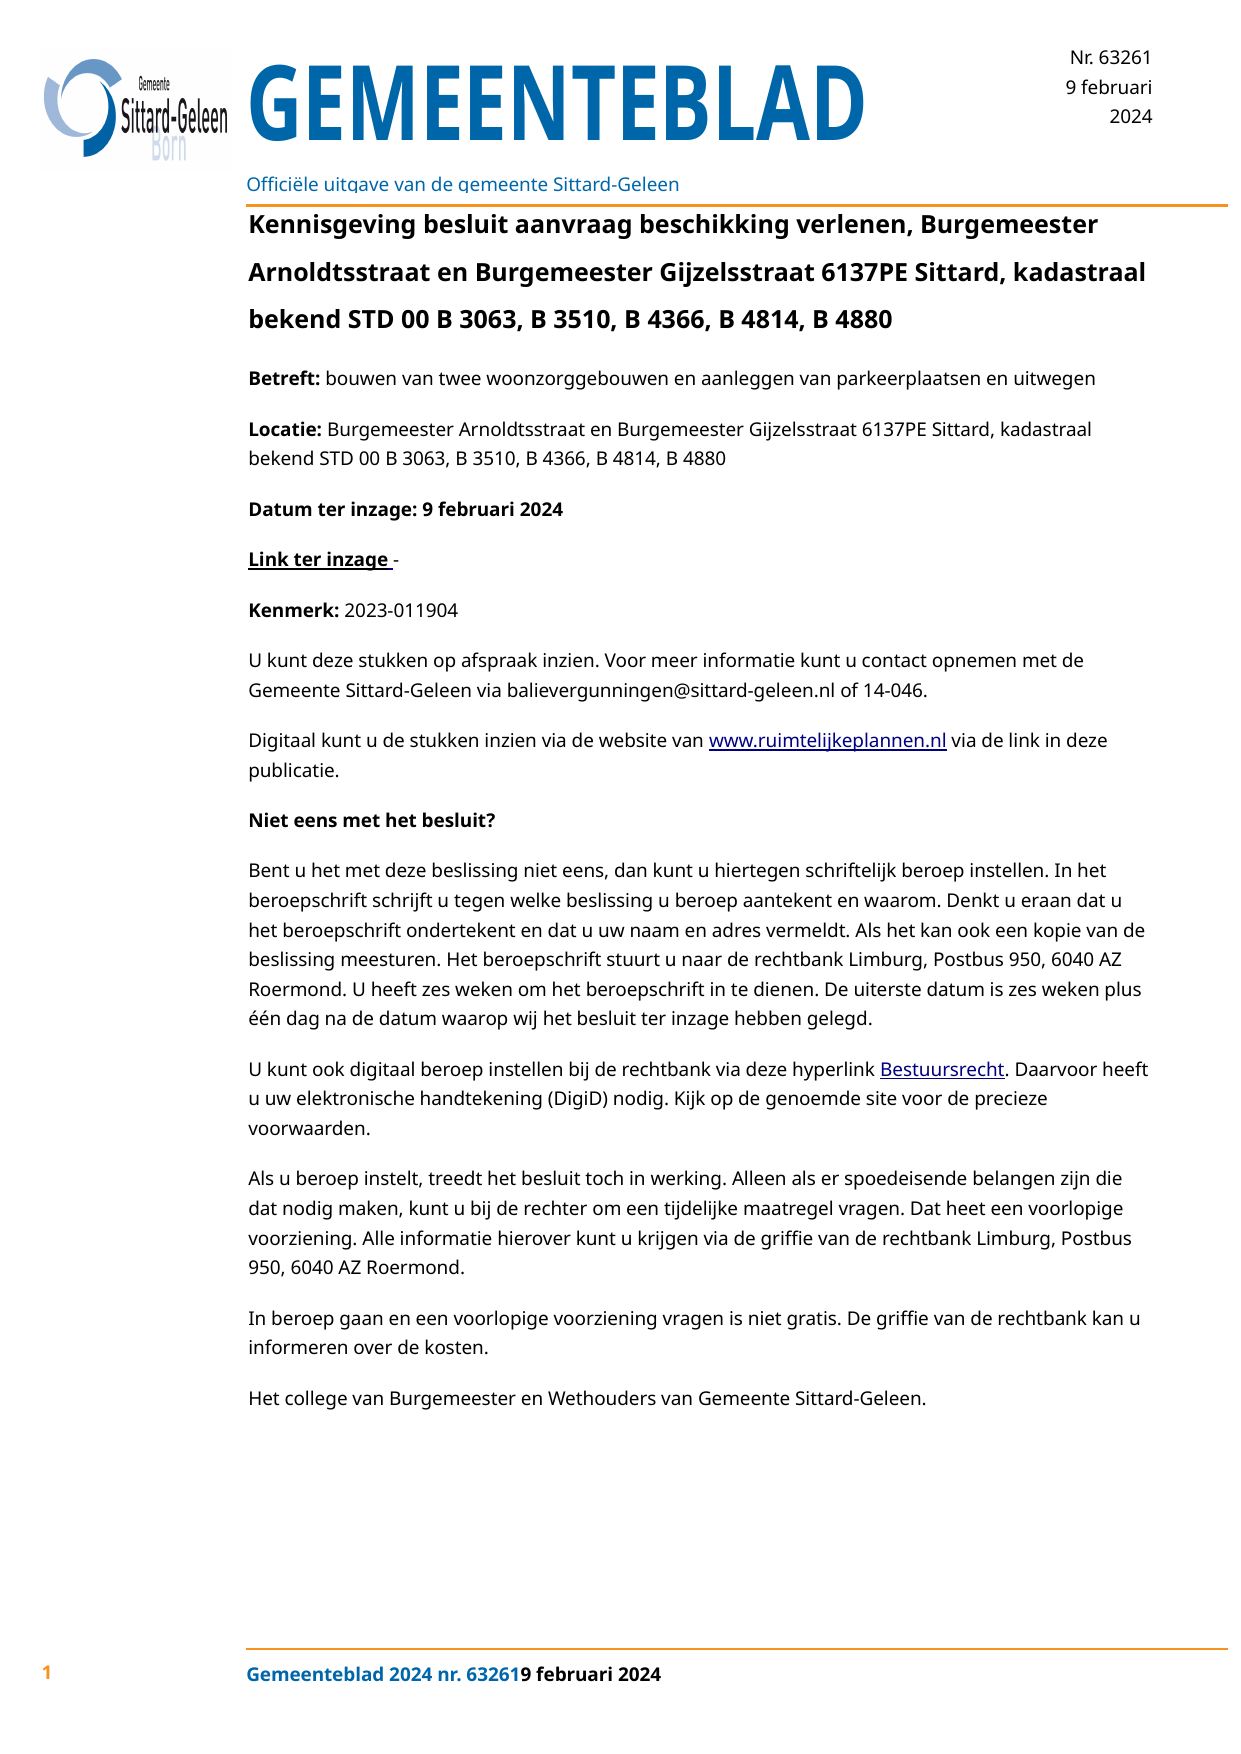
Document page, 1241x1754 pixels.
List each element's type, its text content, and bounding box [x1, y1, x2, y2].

text U kunt ook digitaal beroep instellen bij de rechtbank via deze hyperlink Bestuursrecht. Daarvoor heeft u uw elektronische handtekening (DigiD) nodig. Kijk op de genoemde site voor de precieze voorwaarden. [248, 1056, 1152, 1141]
text Datum ter inzage: 9 februari 2024 [248, 496, 1152, 522]
text Niet eens met het besluit? [248, 807, 1152, 833]
text Als u beroep instelt, treedt het besluit toch in werking. Alleen als er spoedeisende belangen zijn die dat nodig maken, kunt u bij de rechter om een tijdelijke maatregel vragen. Dat heet een voorlopige voorziening. Alle informatie hierover kunt u krijgen via de griffie van de rechtbank Limburg, Postbus 950, 6040 AZ Roermond. [248, 1166, 1152, 1280]
text Betreft: bouwen van twee woonzorggebouwen en aanleggen van parkeerplaatsen en uitwegen [248, 366, 1152, 391]
picture [41, 47, 231, 172]
text Kenmerk: 2023-011904 [248, 597, 1152, 622]
text U kunt deze stukken op afspraak inzien. Voor meer informatie kunt u contact opnemen met de Gemeente Sittard-Geleen via balievergunningen@sittard-geleen.nl of 14-046. [248, 647, 1152, 702]
text Bent u het met deze beslissing niet eens, dan kunt u hiertegen schriftelijk beroep instellen. In het beroepschrift schrijft u tegen welke beslissing u beroep aantekent en waarom. Denkt u eraan dat u het beroepschrift ondertekent en dat u uw naam en adres vermeldt. Als het kan ook een kopie van de beslissing meesturen. Het beroepschrift stuurt u naar de rechtbank Limburg, Postbus 950, 6040 AZ Roermond. U heeft zes weken om het beroepschrift in te dienen. De uiterste datum is zes weken plus één dag na de datum waarop wij het besluit ter inzage hebben gelegd. [248, 858, 1152, 1031]
text Digitaal kunt u de stukken inzien via de website van www.ruimtelijkeplannen.nl via de link in deze publicatie. [248, 727, 1152, 782]
text Link ter inzage - [248, 546, 1152, 572]
text Het college van Burgemeester en Wethouders van Gemeente Sittard-Geleen. [248, 1385, 1152, 1410]
text Kennisgeving besluit aanvraag beschikking verlenen, Burgemeester Arnoldtsstraat en Burgemeester Gijzelsstraat 6137PE Sittard, kadastraal bekend STD 00 B 3063, B 3510, B 4366, B 4814, B 4880 [248, 207, 1152, 336]
text In beroep gaan en een voorlopige voorziening vragen is niet gratis. De griffie van de rechtbank kan u informeren over de kosten. [248, 1305, 1152, 1360]
text Locatie: Burgemeester Arnoldtsstraat en Burgemeester Gijzelsstraat 6137PE Sittard, kadastraal bekend STD 00 B 3063, B 3510, B 4366, B 4814, B 4880 [248, 416, 1152, 471]
